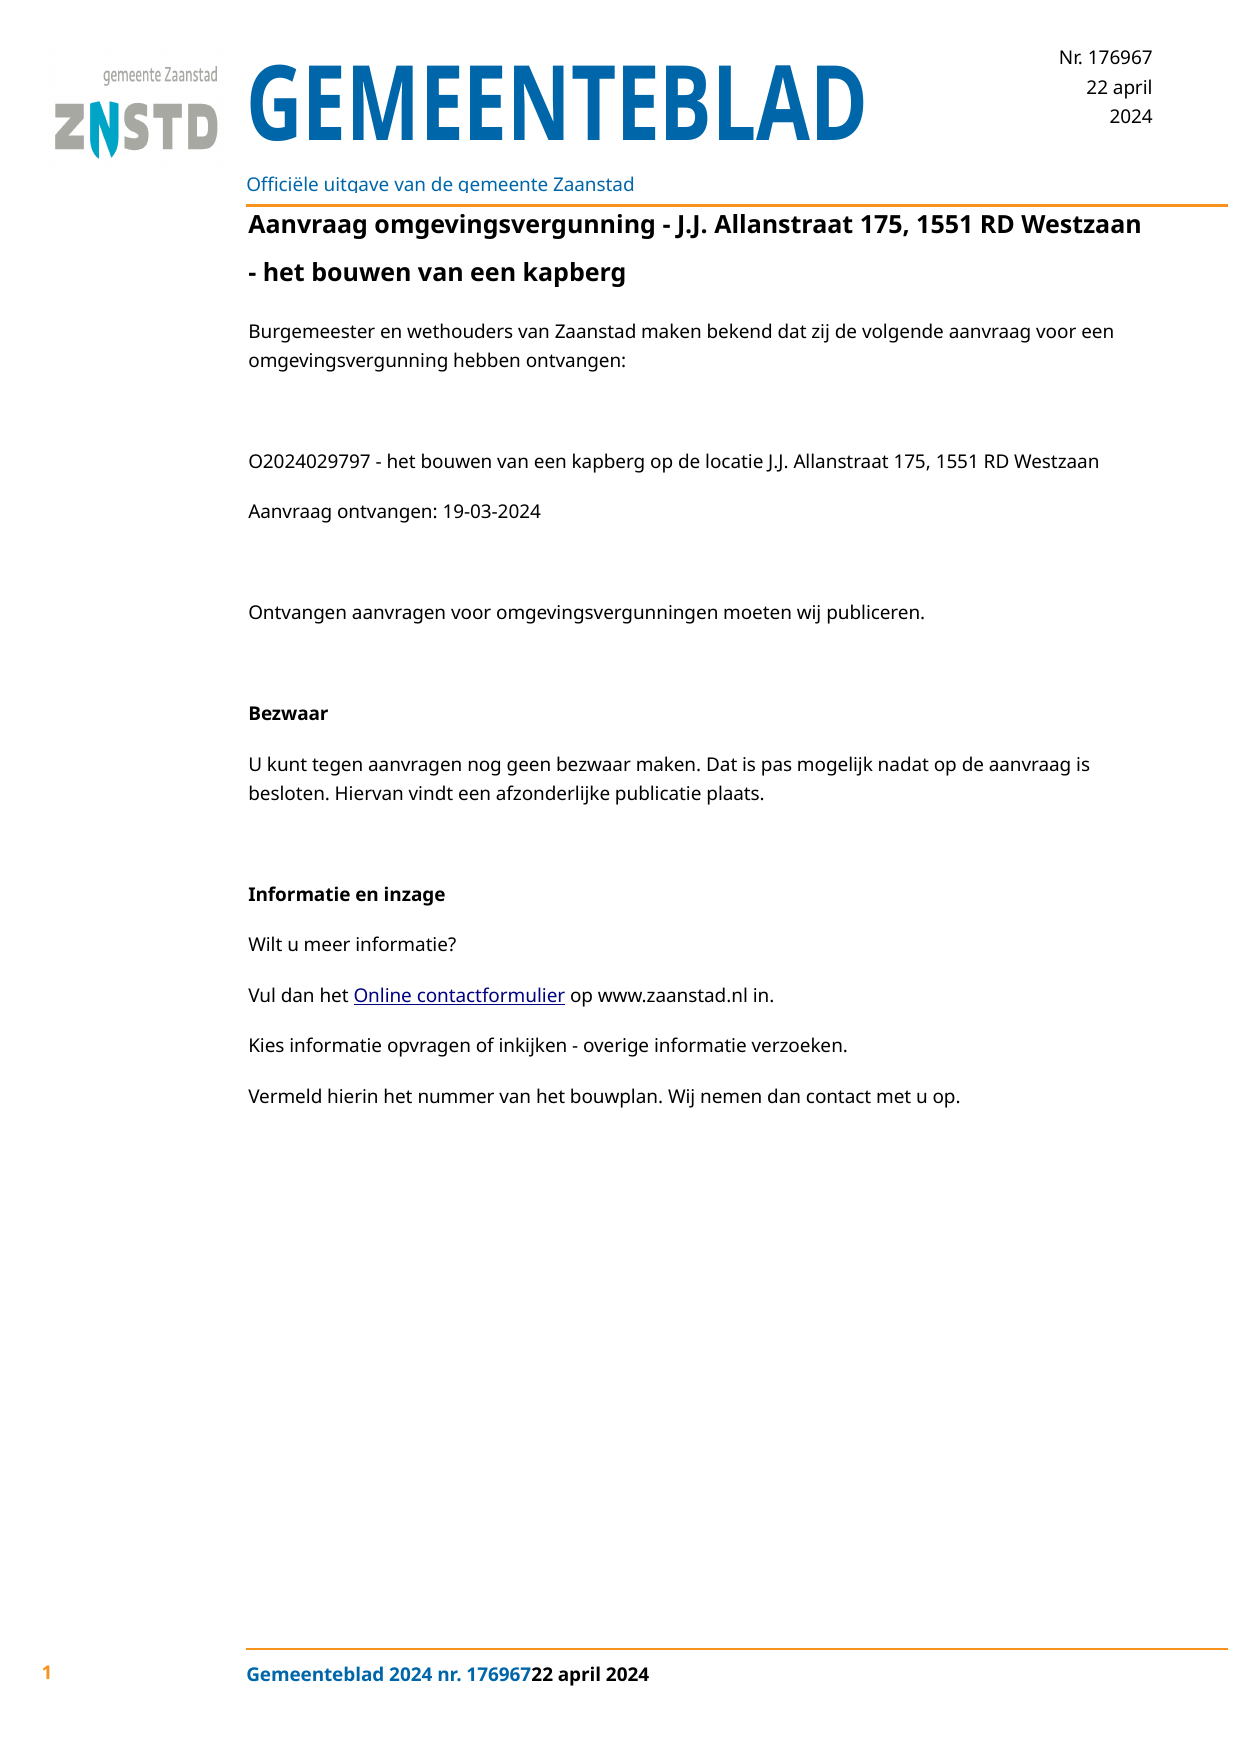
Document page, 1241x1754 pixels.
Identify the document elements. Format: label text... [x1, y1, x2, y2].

text Bezwaar [248, 700, 1152, 726]
text Kies informatie opvragen of inkijken - overige informatie verzoeken. [248, 1032, 1152, 1058]
text Vul dan het Online contactformulier op www.zaanstad.nl in. [248, 982, 1152, 1008]
text U kunt tegen aanvragen nog geen bezwaar maken. Dat is pas mogelijk nadat op de aanvraag is besloten. Hiervan vindt een afzonderlijke publicatie plaats. [248, 751, 1152, 806]
text Wilt u meer informatie? [248, 932, 1152, 957]
text Aanvraag ontvangen: 19-03-2024 [248, 499, 1152, 524]
text Aanvraag omgevingsvergunning - J.J. Allanstraat 175, 1551 RD Westzaan - het bouwen van een kapberg [248, 207, 1152, 288]
text Burgemeester en wethouders van Zaanstad maken bekend dat zij de volgende aanvraag voor een omgevingsvergunning hebben ontvangen: [248, 318, 1152, 373]
text O2024029797 - het bouwen van een kapberg op de locatie J.J. Allanstraat 175, 1551 RD Westzaan [248, 448, 1152, 474]
picture [41, 47, 231, 172]
text Ontvangen aanvragen voor omgevingsvergunningen moeten wij publiceren. [248, 599, 1152, 625]
text Vermeld hierin het nummer van het bouwplan. Wij nemen dan contact met u op. [248, 1083, 1152, 1109]
text Informatie en inzage [248, 881, 1152, 907]
